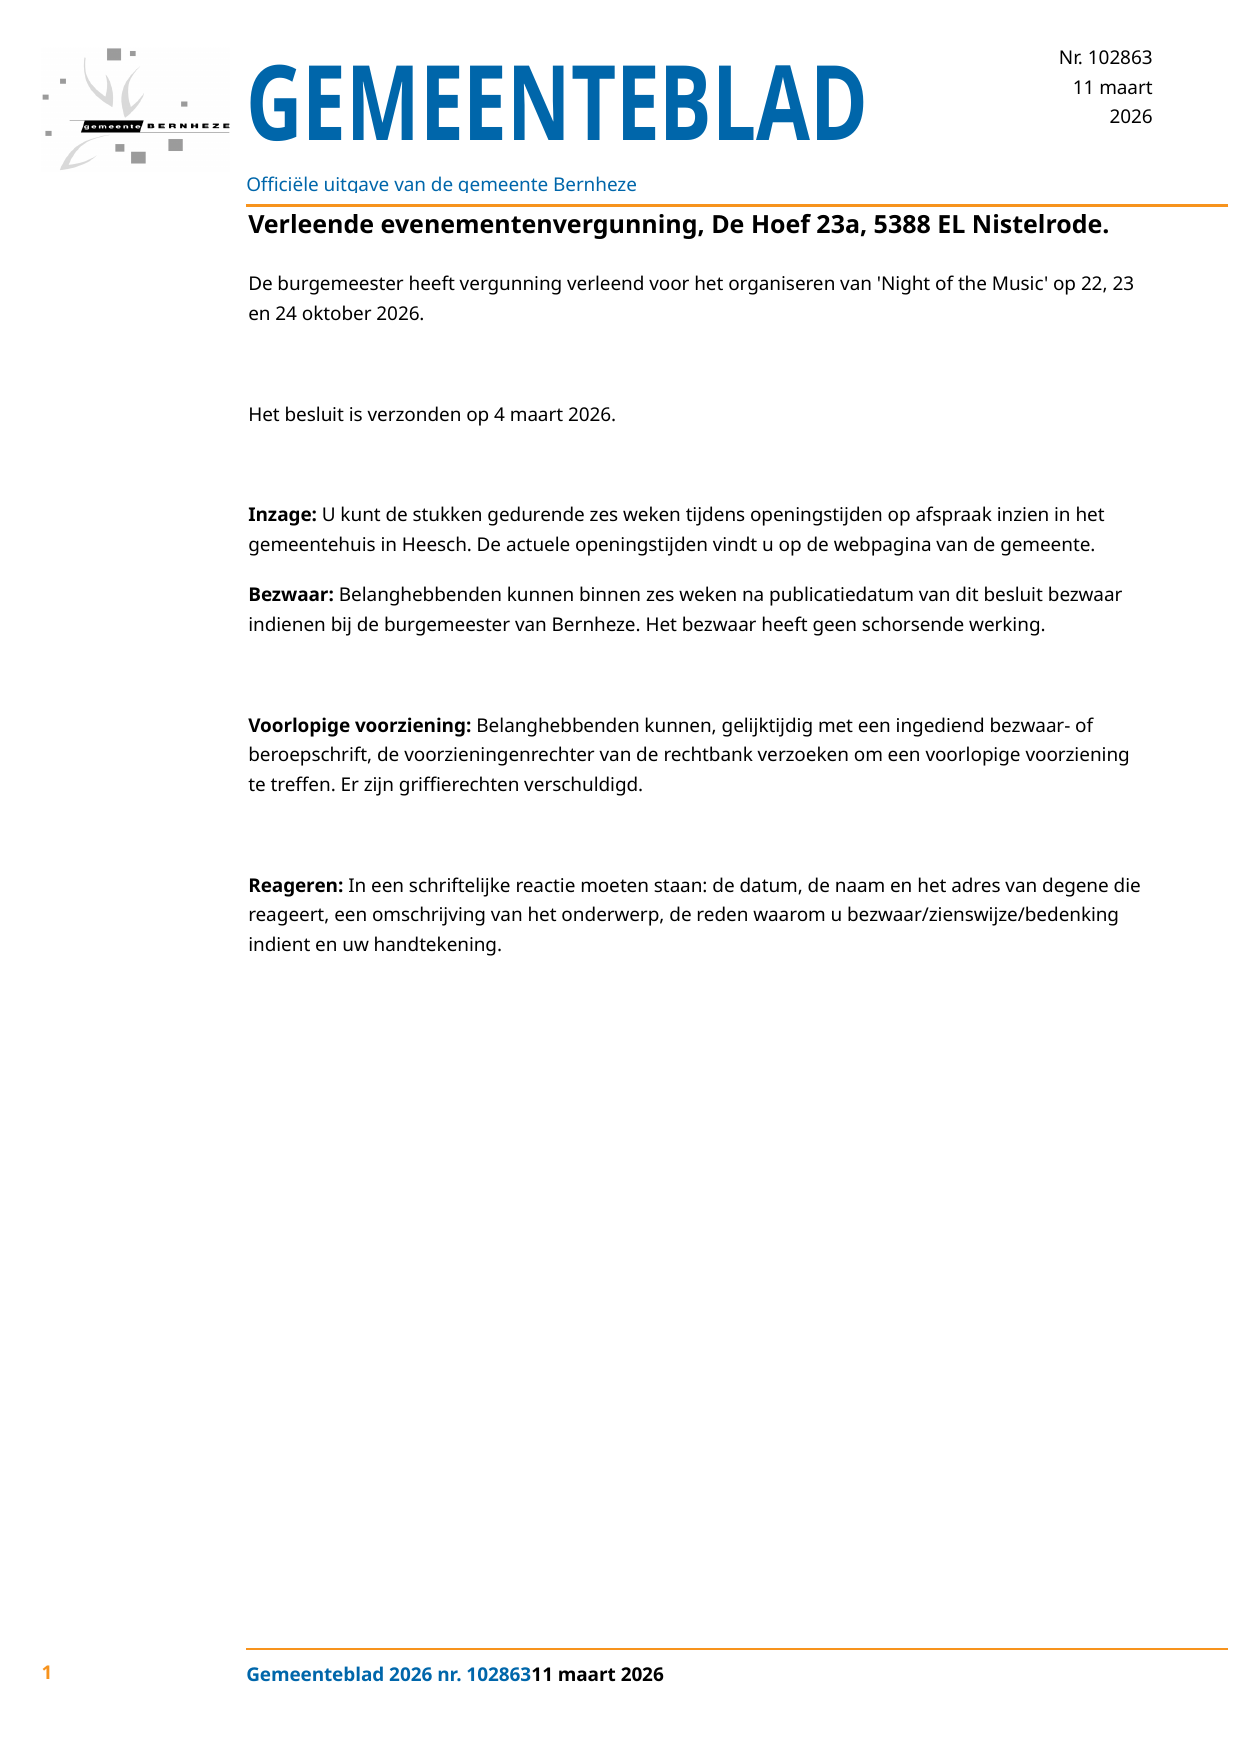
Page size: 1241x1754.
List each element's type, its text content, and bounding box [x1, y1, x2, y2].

text Reageren: In een schriftelijke reactie moeten staan: de datum, de naam en het adres van degene die reageert, een omschrijving van het onderwerp, de reden waarom u bezwaar/zienswijze/bedenking indient en uw handtekening. [248, 872, 1152, 957]
text Bezwaar: Belanghebbenden kunnen binnen zes weken na publicatiedatum van dit besluit bezwaar indienen bij de burgemeester van Bernheze. Het bezwaar heeft geen schorsende werking. [248, 582, 1152, 637]
text Voorlopige voorziening: Belanghebbenden kunnen, gelijktijdig met een ingediend bezwaar- of beroepschrift, de voorzieningenrechter van de rechtbank verzoeken om een voorlopige voorziening te treffen. Er zijn griffierechten verschuldigd. [248, 712, 1152, 797]
text Het besluit is verzonden op 4 maart 2026. [248, 401, 1152, 426]
text Inzage: U kunt de stukken gedurende zes weken tijdens openingstijden op afspraak inzien in het gemeentehuis in Heesch. De actuele openingstijden vindt u op de webpagina van de gemeente. [248, 502, 1152, 557]
picture [41, 47, 231, 172]
text Verleende evenementenvergunning, De Hoef 23a, 5388 EL Nistelrode. [248, 207, 1152, 241]
text De burgemeester heeft vergunning verleend voor het organiseren van 'Night of the Music' op 22, 23 en 24 oktober 2026. [248, 270, 1152, 326]
